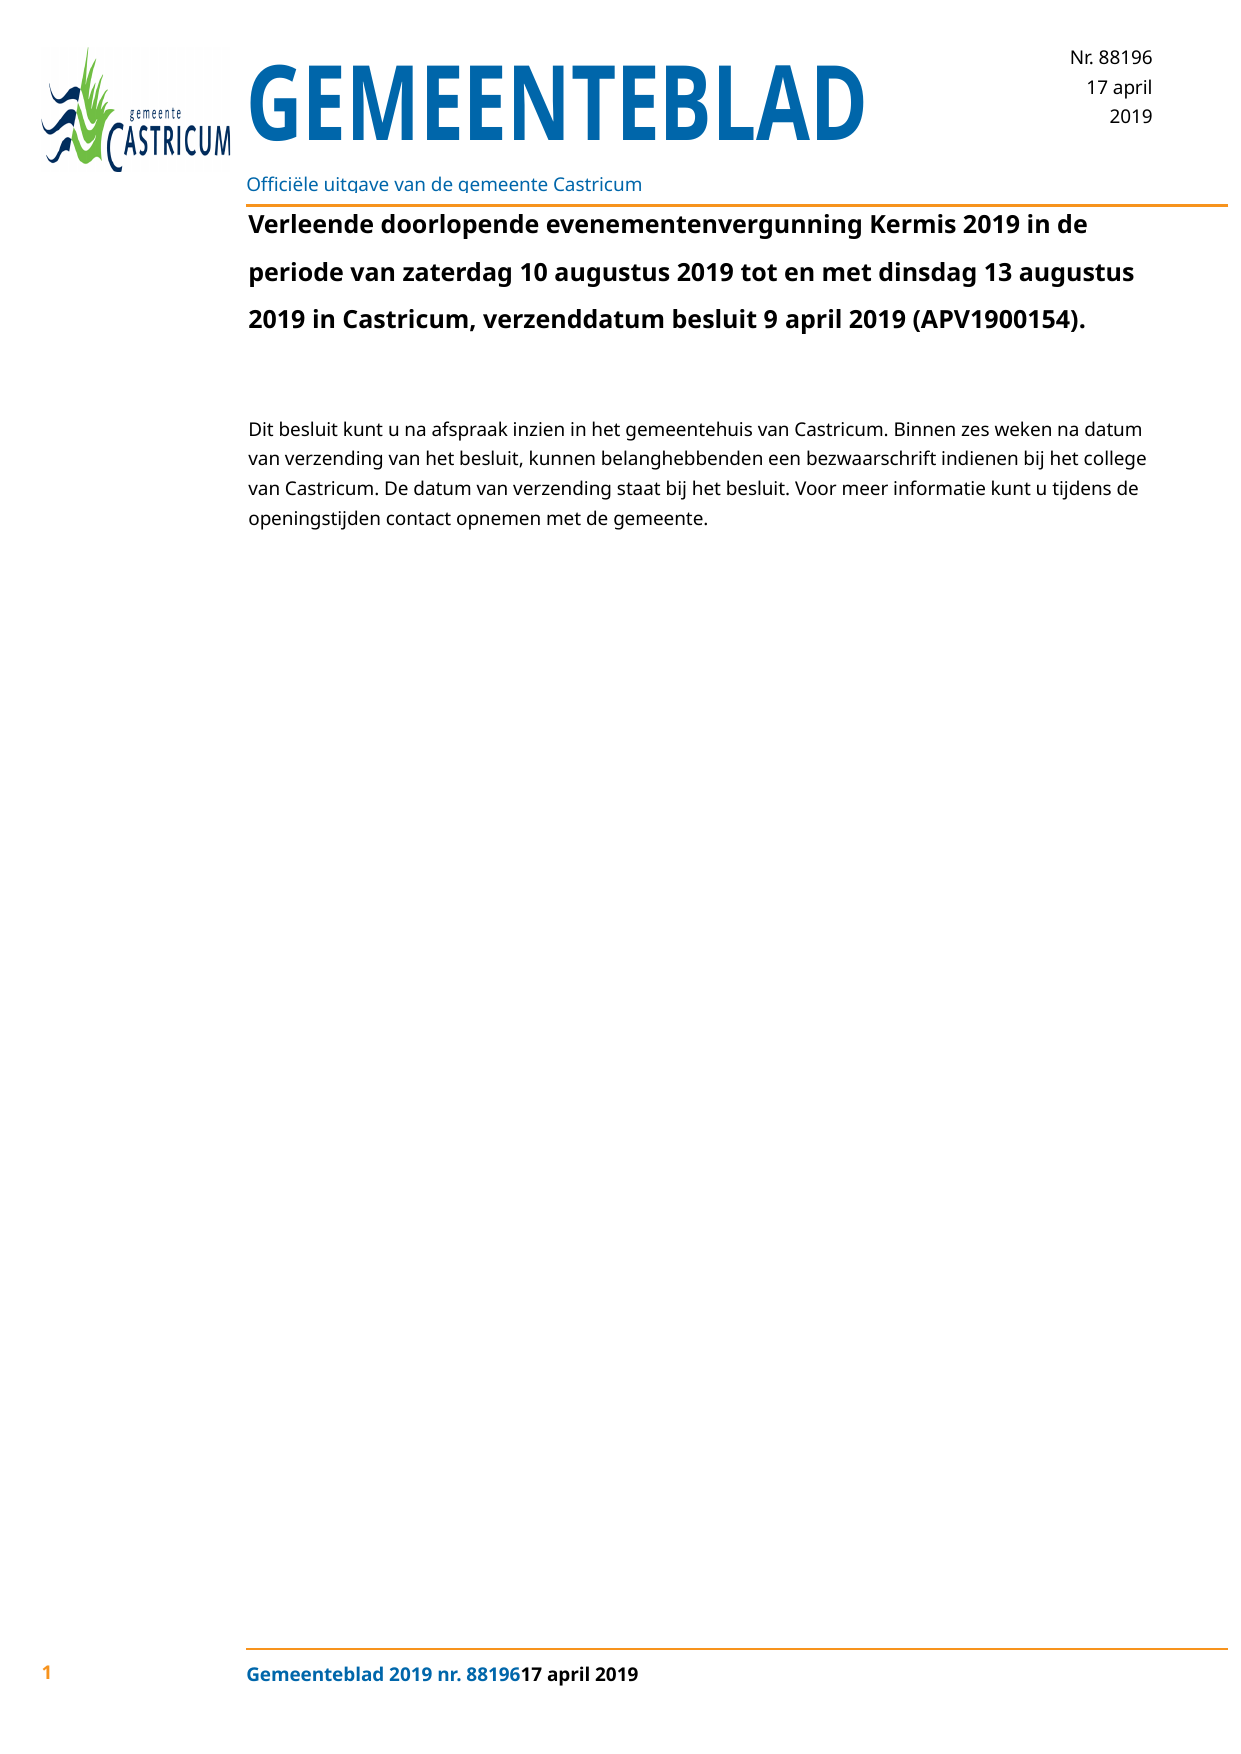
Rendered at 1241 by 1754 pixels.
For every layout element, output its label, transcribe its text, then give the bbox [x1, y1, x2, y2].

picture [41, 47, 231, 172]
text Dit besluit kunt u na afspraak inzien in het gemeentehuis van Castricum. Binnen zes weken na datum van verzending van het besluit, kunnen belanghebbenden een bezwaarschrift indienen bij het college van Castricum. De datum van verzending staat bij het besluit. Voor meer informatie kunt u tijdens de openingstijden contact opnemen met de gemeente. [248, 416, 1152, 530]
text Verleende doorlopende evenementenvergunning Kermis 2019 in de periode van zaterdag 10 augustus 2019 tot en met dinsdag 13 augustus 2019 in Castricum, verzenddatum besluit 9 april 2019 (APV1900154). [248, 207, 1152, 336]
